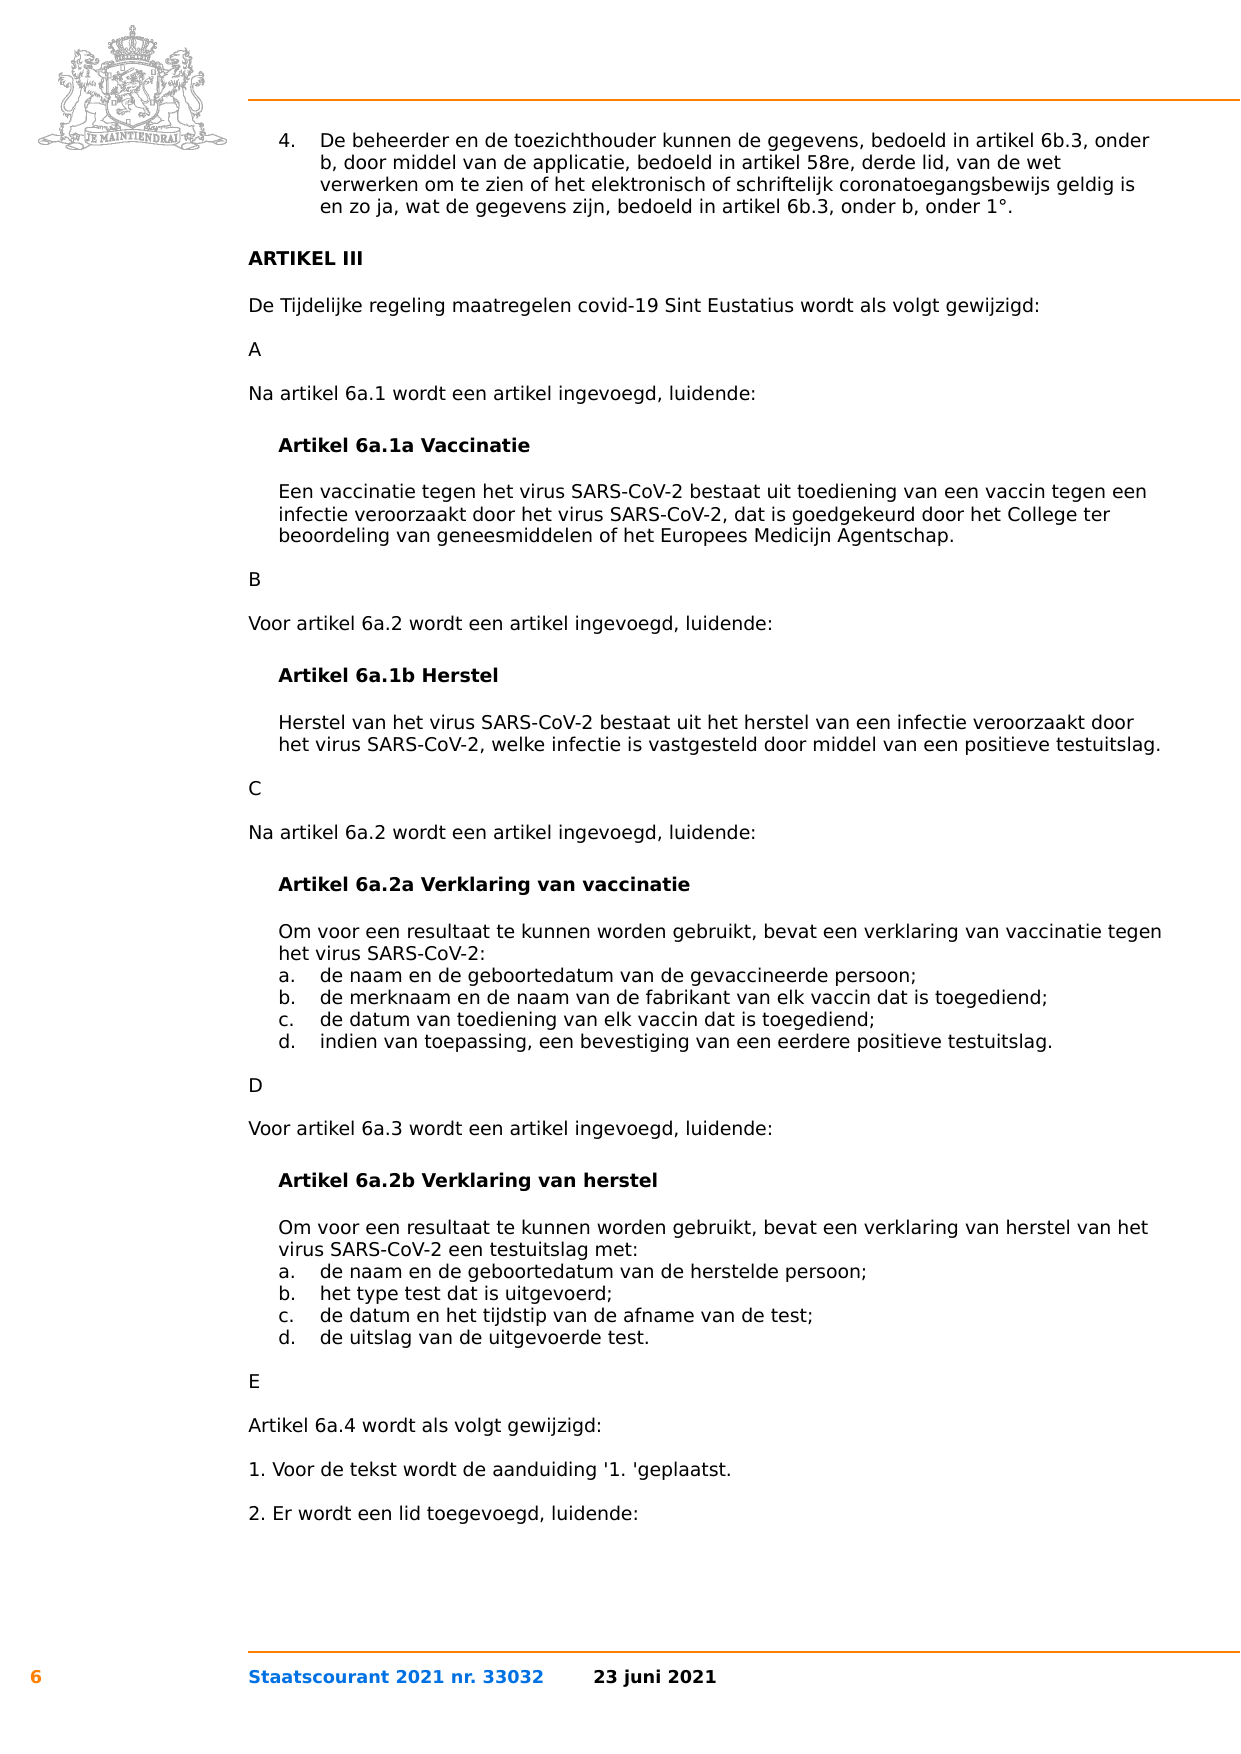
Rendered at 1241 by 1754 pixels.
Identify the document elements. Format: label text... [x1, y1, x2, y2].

text c. de datum en het tijdstip van de afname van de test; [278, 1305, 1163, 1327]
text a. de naam en de geboortedatum van de herstelde persoon; [278, 1261, 1163, 1283]
text Artikel 6a.4 wordt als volgt gewijzigd: [248, 1415, 1163, 1437]
subtitle Artikel 6a.2a Verklaring van vaccinatie [278, 874, 1163, 896]
text d. de uitslag van de uitgevoerde test. [278, 1327, 1163, 1349]
text Om voor een resultaat te kunnen worden gebruikt, bevat een verklaring van vaccinatie tegen het virus SARS-CoV-2: [278, 921, 1163, 965]
subtitle Artikel 6a.1a Vaccinatie [278, 434, 1163, 456]
text C [248, 778, 1163, 800]
text 4. De beheerder en de toezichthouder kunnen de gegevens, bedoeld in artikel 6b.3, onder b, door middel van de applicatie, bedoeld in artikel 58re, derde lid, van de wet verwerken om te zien of het elektronisch of schriftelijk coronatoegangsbewijs geldig is en zo ja, wat de gegevens zijn, bedoeld in artikel 6b.3, onder b, onder 1°. [278, 130, 1163, 218]
text Voor artikel 6a.3 wordt een artikel ingevoegd, luidende: [248, 1118, 1163, 1140]
text Voor artikel 6a.2 wordt een artikel ingevoegd, luidende: [248, 613, 1163, 635]
text a. de naam en de geboortedatum van de gevaccineerde persoon; [278, 965, 1163, 987]
text Na artikel 6a.1 wordt een artikel ingevoegd, luidende: [248, 382, 1163, 404]
subtitle ARTIKEL III [248, 248, 1163, 270]
text Herstel van het virus SARS-CoV-2 bestaat uit het herstel van een infectie veroorzaakt door het virus SARS-CoV-2, welke infectie is vastgesteld door middel van een positieve testuitslag. [278, 712, 1163, 756]
text b. de merknaam en de naam van de fabrikant van elk vaccin dat is toegediend; [278, 987, 1163, 1009]
text d. indien van toepassing, een bevestiging van een eerdere positieve testuitslag. [278, 1031, 1163, 1053]
text Na artikel 6a.2 wordt een artikel ingevoegd, luidende: [248, 822, 1163, 844]
picture [38, 25, 227, 150]
text Om voor een resultaat te kunnen worden gebruikt, bevat een verklaring van herstel van het virus SARS-CoV-2 een testuitslag met: [278, 1217, 1163, 1261]
text 1. Voor de tekst wordt de aanduiding '1. 'geplaatst. [248, 1459, 1163, 1481]
text E [248, 1371, 1163, 1393]
subtitle Artikel 6a.1b Herstel [278, 665, 1163, 687]
text Een vaccinatie tegen het virus SARS-CoV-2 bestaat uit toediening van een vaccin tegen een infectie veroorzaakt door het virus SARS-CoV-2, dat is goedgekeurd door het College ter beoordeling van geneesmiddelen of het Europees Medicijn Agentschap. [278, 481, 1163, 547]
text A [248, 339, 1163, 361]
text c. de datum van toediening van elk vaccin dat is toegediend; [278, 1009, 1163, 1031]
text b. het type test dat is uitgevoerd; [278, 1283, 1163, 1305]
subtitle Artikel 6a.2b Verklaring van herstel [278, 1170, 1163, 1192]
text B [248, 569, 1163, 591]
text D [248, 1074, 1163, 1096]
text De Tijdelijke regeling maatregelen covid-19 Sint Eustatius wordt als volgt gewijzigd: [248, 295, 1163, 317]
text 2. Er wordt een lid toegevoegd, luidende: [248, 1503, 1163, 1524]
